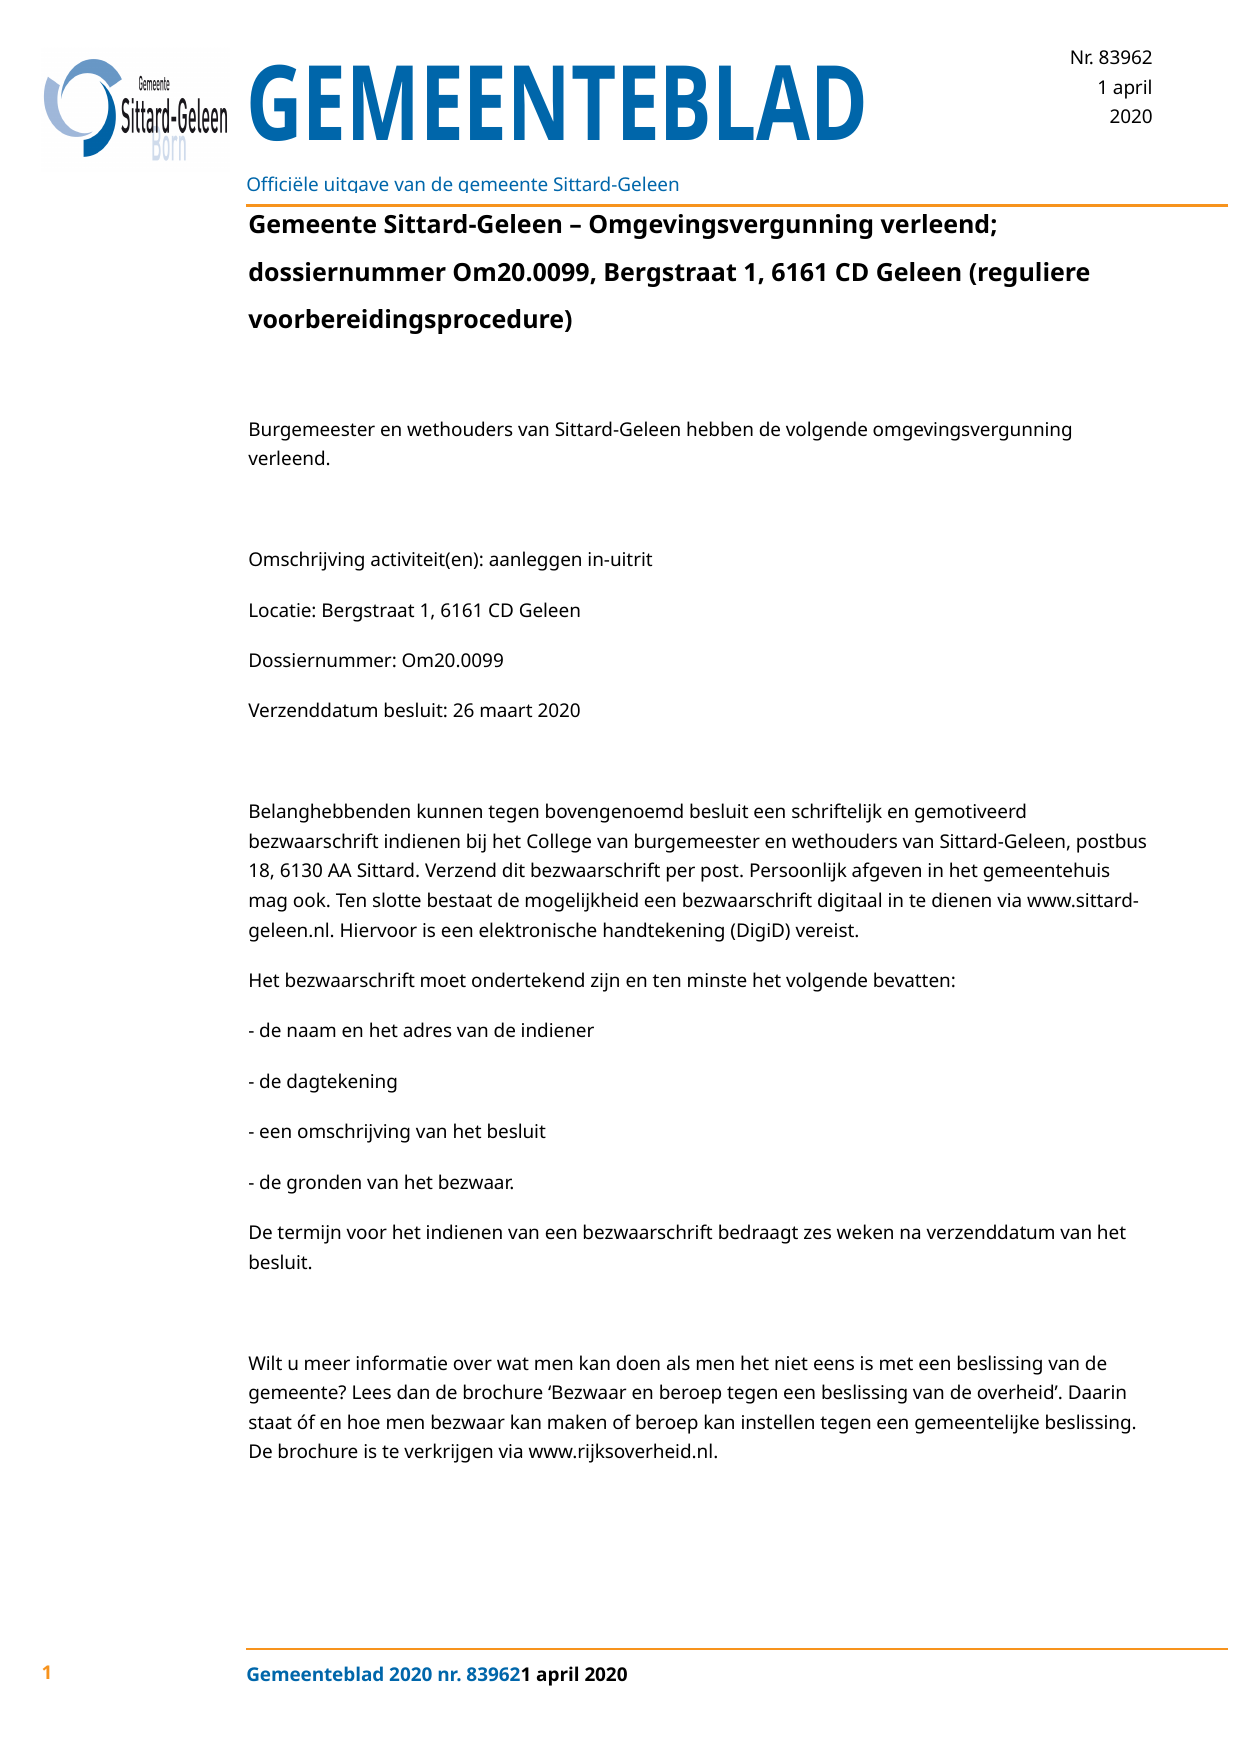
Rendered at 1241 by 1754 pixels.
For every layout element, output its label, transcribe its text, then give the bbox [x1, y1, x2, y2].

text Burgemeester en wethouders van Sittard-Geleen hebben de volgende omgevingsvergunning verleend. [248, 416, 1152, 471]
text Wilt u meer informatie over wat men kan doen als men het niet eens is met een beslissing van de gemeente? Lees dan de brochure ‘Bezwaar en beroep tegen een beslissing van de overheid’. Daarin staat óf en hoe men bezwaar kan maken of beroep kan instellen tegen een gemeentelijke beslissing. De brochure is te verkrijgen via www.rijksoverheid.nl. [248, 1350, 1152, 1464]
text - een omschrijving van het besluit [248, 1118, 1152, 1144]
text Locatie: Bergstraat 1, 6161 CD Geleen [248, 597, 1152, 622]
picture [41, 47, 231, 172]
text - de naam en het adres van de indiener [248, 1018, 1152, 1043]
text - de gronden van het bezwaar. [248, 1169, 1152, 1194]
text Het bezwaarschrift moet ondertekend zijn en ten minste het volgende bevatten: [248, 967, 1152, 993]
text Gemeente Sittard-Geleen – Omgevingsvergunning verleend; dossiernummer Om20.0099, Bergstraat 1, 6161 CD Geleen (reguliere voorbereidingsprocedure) [248, 207, 1152, 336]
text Dossiernummer: Om20.0099 [248, 647, 1152, 673]
text Omschrijving activiteit(en): aanleggen in-uitrit [248, 546, 1152, 572]
text - de dagtekening [248, 1068, 1152, 1094]
text De termijn voor het indienen van een bezwaarschrift bedraagt zes weken na verzenddatum van het besluit. [248, 1219, 1152, 1274]
text Belanghebbenden kunnen tegen bovengenoemd besluit een schriftelijk en gemotiveerd bezwaarschrift indienen bij het College van burgemeester en wethouders van Sittard-Geleen, postbus 18, 6130 AA Sittard. Verzend dit bezwaarschrift per post. Persoonlijk afgeven in het gemeentehuis mag ook. Ten slotte bestaat de mogelijkheid een bezwaarschrift digitaal in te dienen via www.sittard-geleen.nl. Hiervoor is een elektronische handtekening (DigiD) vereist. [248, 798, 1152, 942]
text Verzenddatum besluit: 26 maart 2020 [248, 698, 1152, 723]
